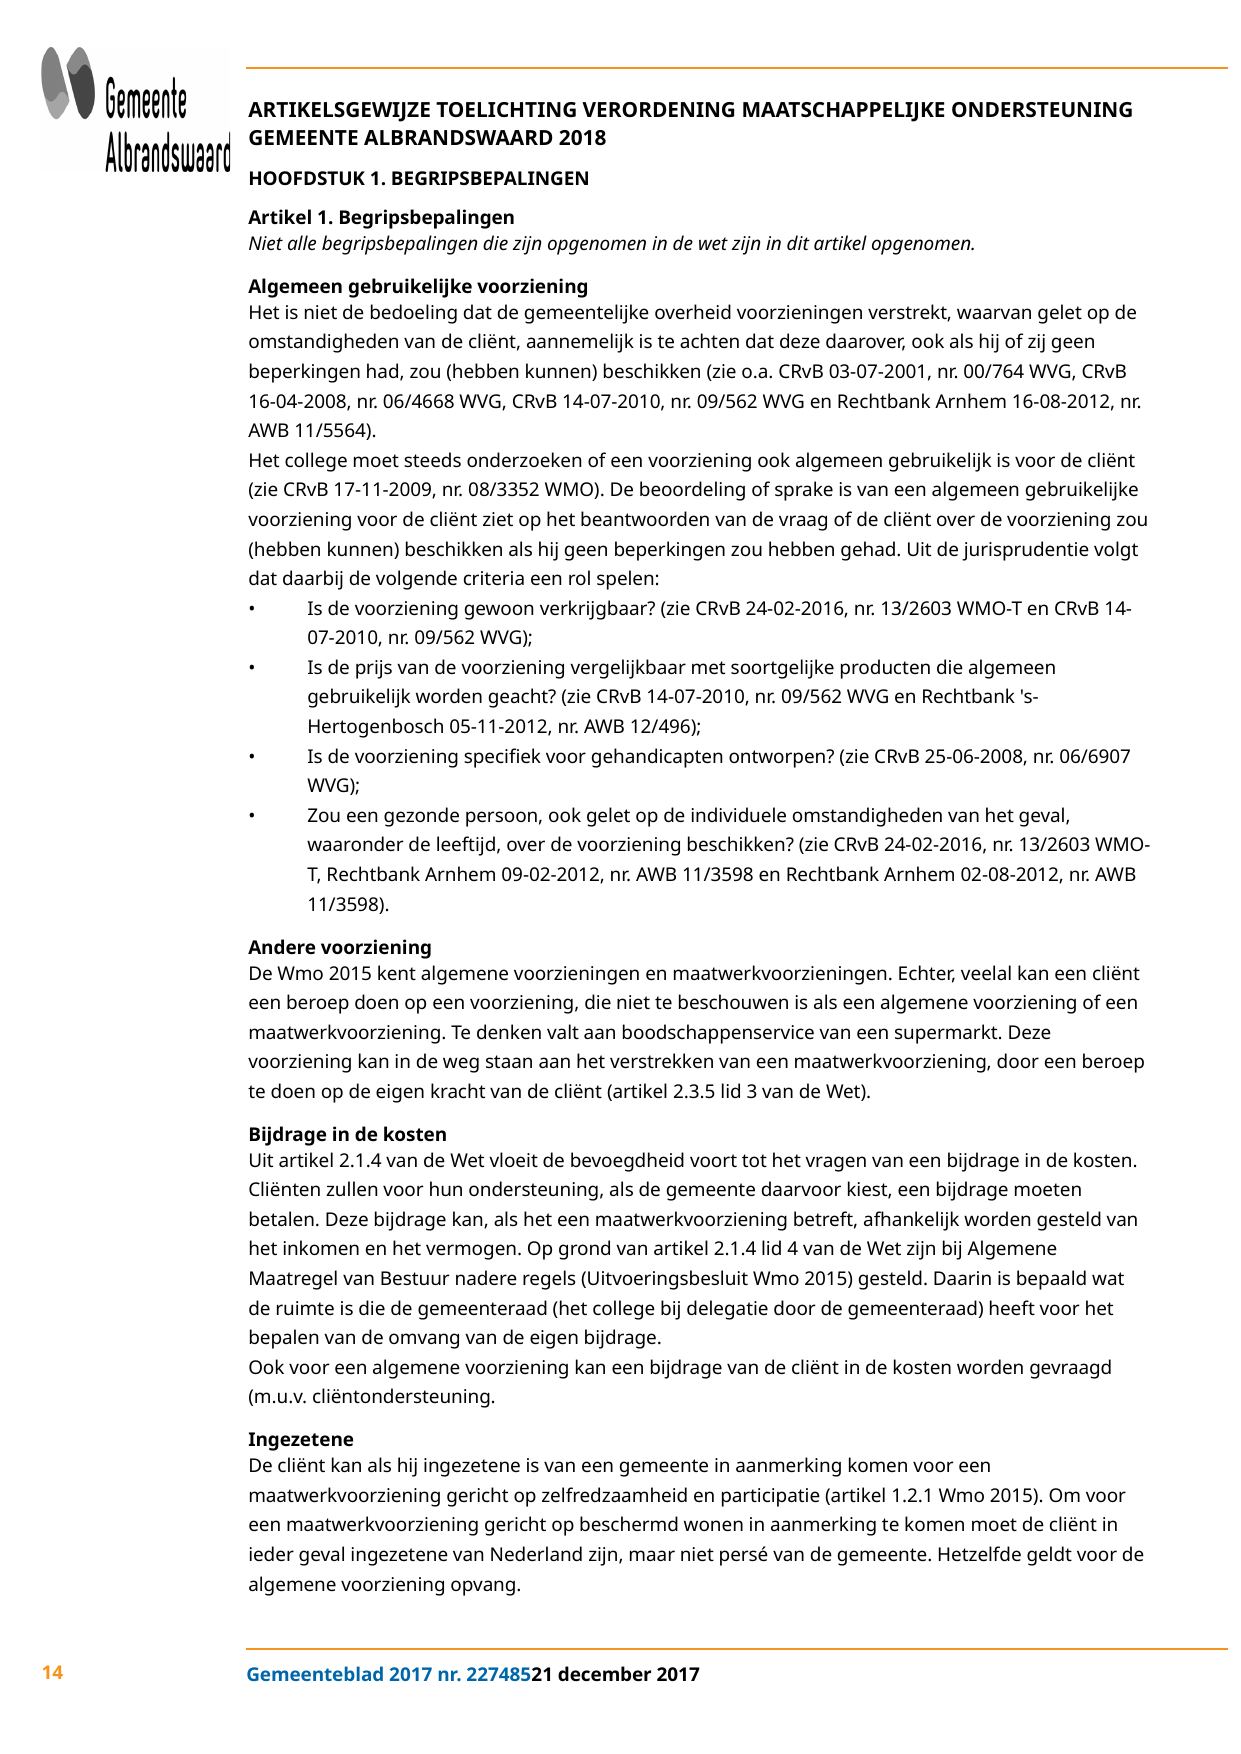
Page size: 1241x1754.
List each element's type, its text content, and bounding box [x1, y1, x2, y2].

list Is de voorziening gewoon verkrijgbaar? (zie CRvB 24-02-2016, nr. 13/2603 WMO-T en CRvB 14-07-2010, nr. 09/562 WVG); [248, 595, 1152, 650]
picture [41, 47, 231, 172]
list Zou een gezonde persoon, ook gelet op de individuele omstandigheden van het geval, waaronder de leeftijd, over de voorziening beschikken? (zie CRvB 24-02-2016, nr. 13/2603 WMO-T, Rechtbank Arnhem 09-02-2012, nr. AWB 11/3598 en Rechtbank Arnhem 02-08-2012, nr. AWB 11/3598). [248, 802, 1152, 917]
text Niet alle begripsbepalingen die zijn opgenomen in de wet zijn in dit artikel opgenomen. [248, 230, 1152, 256]
text De cliënt kan als hij ingezetene is van een gemeente in aanmerking komen voor een maatwerkvoorziening gericht op zelfredzaamheid en participatie (artikel 1.2.1 Wmo 2015). Om voor een maatwerkvoorziening gericht op beschermd wonen in aanmerking te komen moet de cliënt in ieder geval ingezetene van Nederland zijn, maar niet persé van de gemeente. Hetzelfde geldt voor de algemene voorziening opvang. [248, 1452, 1152, 1596]
text HOOFDSTUK 1. BEGRIPSBEPALINGEN [248, 165, 1152, 191]
text Bijdrage in de kosten [248, 1121, 1152, 1147]
text Artikel 1. Begripsbepalingen [248, 204, 1152, 230]
text ARTIKELSGEWIJZE TOELICHTING VERORDENING MAATSCHAPPELIJKE ONDERSTEUNING GEMEENTE ALBRANDSWAARD 2018 [248, 95, 1152, 152]
text Andere voorziening [248, 934, 1152, 960]
list Is de prijs van de voorziening vergelijkbaar met soortgelijke producten die algemeen gebruikelijk worden geacht? (zie CRvB 14-07-2010, nr. 09/562 WVG en Rechtbank 's-Hertogenbosch 05-11-2012, nr. AWB 12/496); [248, 654, 1152, 739]
text Ook voor een algemene voorziening kan een bijdrage van de cliёnt in de kosten worden gevraagd (m.u.v. cliëntondersteuning. [248, 1354, 1152, 1409]
list Is de voorziening specifiek voor gehandicapten ontworpen? (zie CRvB 25-06-2008, nr. 06/6907 WVG); [248, 743, 1152, 798]
text Uit artikel 2.1.4 van de Wet vloeit de bevoegdheid voort tot het vragen van een bijdrage in de kosten. Cliёnten zullen voor hun ondersteuning, als de gemeente daarvoor kiest, een bijdrage moeten betalen. Deze bijdrage kan, als het een maatwerkvoorziening betreft, afhankelijk worden gesteld van het inkomen en het vermogen. Op grond van artikel 2.1.4 lid 4 van de Wet zijn bij Algemene Maatregel van Bestuur nadere regels (Uitvoeringsbesluit Wmo 2015) gesteld. Daarin is bepaald wat de ruimte is die de gemeenteraad (het college bij delegatie door de gemeenteraad) heeft voor het bepalen van de omvang van de eigen bijdrage. [248, 1147, 1152, 1350]
text Algemeen gebruikelijke voorziening [248, 273, 1152, 299]
text Het is niet de bedoeling dat de gemeentelijke overheid voorzieningen verstrekt, waarvan gelet op de omstandigheden van de cliënt, aannemelijk is te achten dat deze daarover, ook als hij of zij geen beperkingen had, zou (hebben kunnen) beschikken (zie o.a. CRvB 03-07-2001, nr. 00/764 WVG, CRvB 16-04-2008, nr. 06/4668 WVG, CRvB 14-07-2010, nr. 09/562 WVG en Rechtbank Arnhem 16-08-2012, nr. AWB 11/5564). [248, 299, 1152, 443]
text De Wmo 2015 kent algemene voorzieningen en maatwerkvoorzieningen. Echter, veelal kan een cliënt een beroep doen op een voorziening, die niet te beschouwen is als een algemene voorziening of een maatwerkvoorziening. Te denken valt aan boodschappenservice van een supermarkt. Deze voorziening kan in de weg staan aan het verstrekken van een maatwerkvoorziening, door een beroep te doen op de eigen kracht van de cliënt (artikel 2.3.5 lid 3 van de Wet). [248, 960, 1152, 1104]
text Ingezetene [248, 1427, 1152, 1452]
text Het college moet steeds onderzoeken of een voorziening ook algemeen gebruikelijk is voor de cliënt (zie CRvB 17‐11‐2009, nr. 08/3352 WMO). De beoordeling of sprake is van een algemeen gebruikelijke voorziening voor de cliënt ziet op het beantwoorden van de vraag of de cliënt over de voorziening zou (hebben kunnen) beschikken als hij geen beperkingen zou hebben gehad. Uit de jurisprudentie volgt dat daarbij de volgende criteria een rol spelen: [248, 447, 1152, 591]
